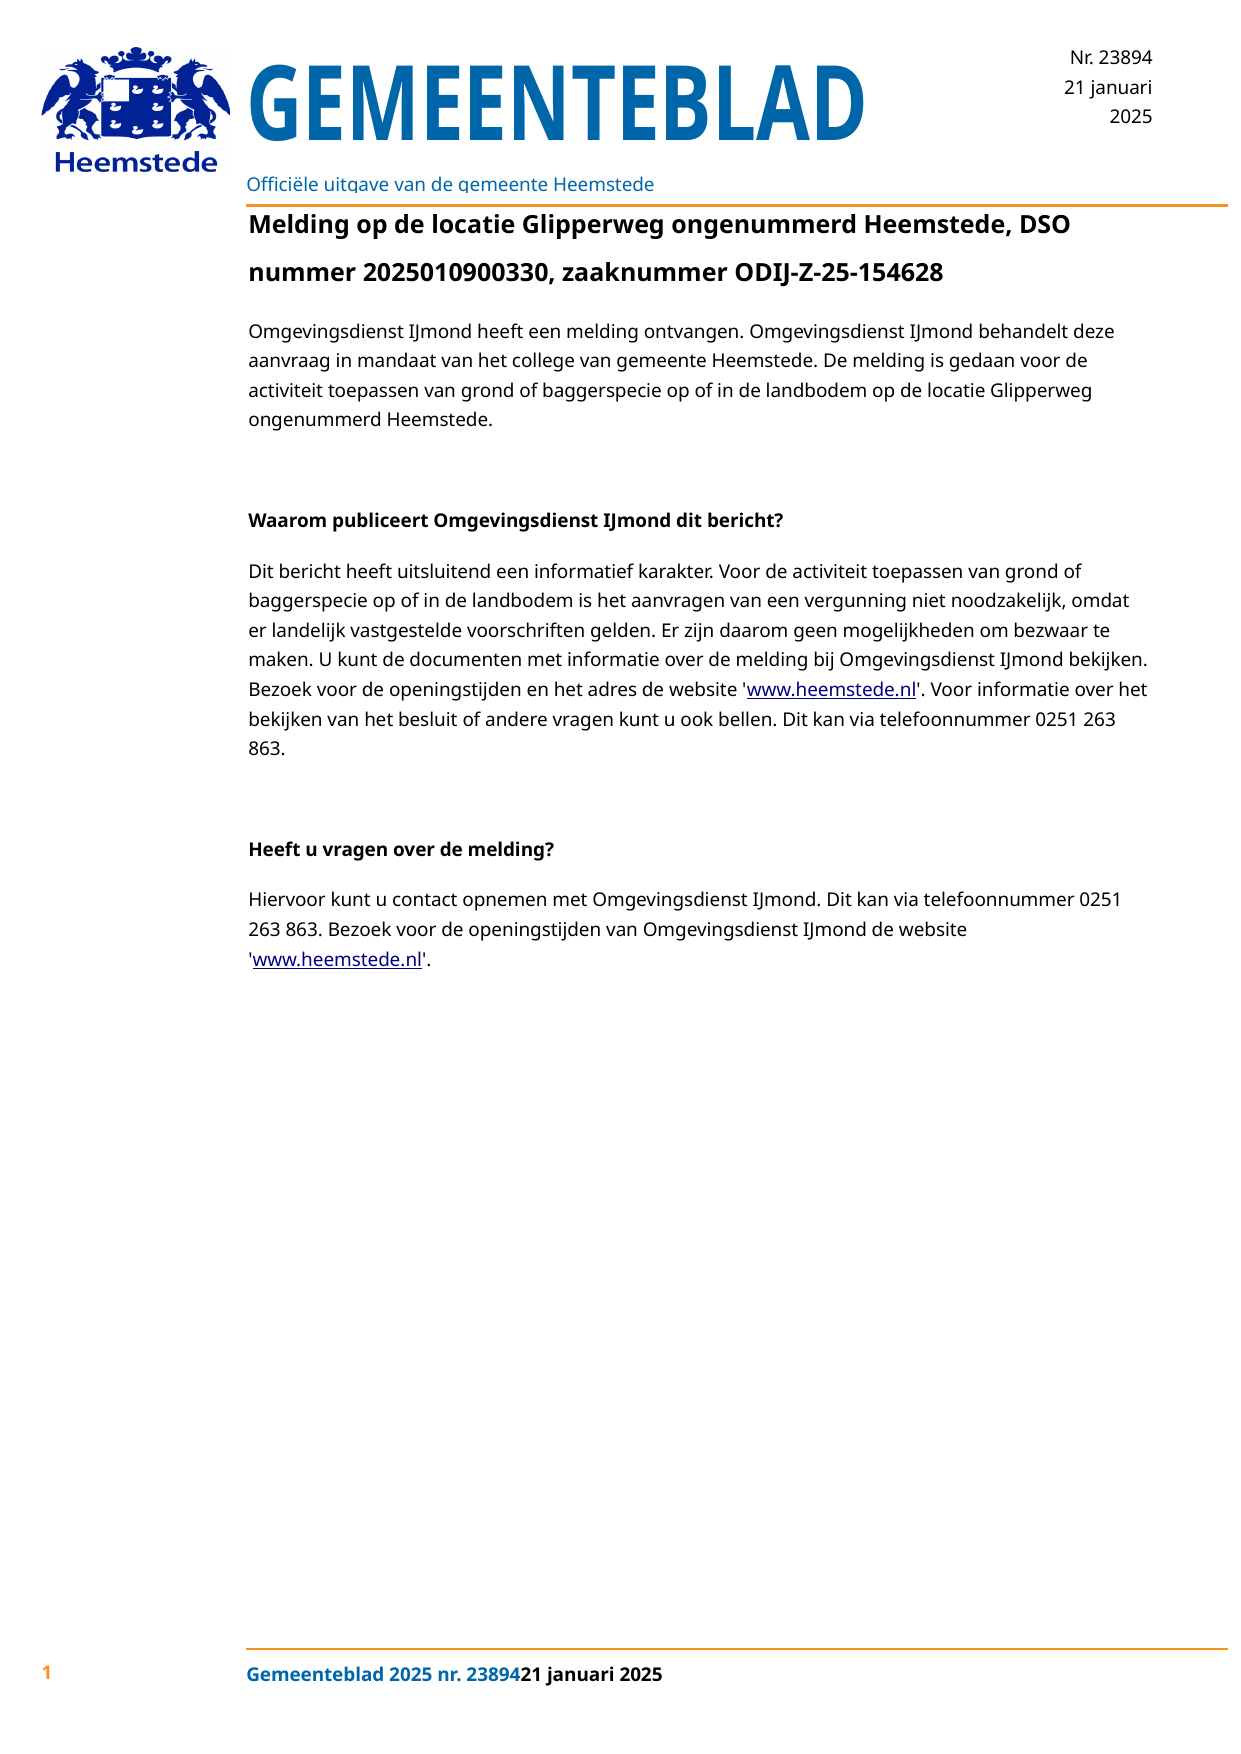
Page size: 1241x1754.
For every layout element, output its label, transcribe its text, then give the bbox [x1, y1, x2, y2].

picture [41, 47, 231, 172]
text Omgevingsdienst IJmond heeft een melding ontvangen. Omgevingsdienst IJmond behandelt deze aanvraag in mandaat van het college van gemeente Heemstede. De melding is gedaan voor de activiteit toepassen van grond of baggerspecie op of in de landbodem op de locatie Glipperweg ongenummerd Heemstede. [248, 318, 1152, 432]
text Heeft u vragen over de melding? [248, 836, 1152, 862]
text Melding op de locatie Glipperweg ongenummerd Heemstede, DSO nummer 2025010900330, zaaknummer ODIJ-Z-25-154628 [248, 207, 1152, 288]
text Waarom publiceert Omgevingsdienst IJmond dit bericht? [248, 507, 1152, 533]
text Hiervoor kunt u contact opnemen met Omgevingsdienst IJmond. Dit kan via telefoonnummer 0251 263 863. Bezoek voor de openingstijden van Omgevingsdienst IJmond de website 'www.heemstede.nl'. [248, 887, 1152, 972]
text Dit bericht heeft uitsluitend een informatief karakter. Voor de activiteit toepassen van grond of baggerspecie op of in de landbodem is het aanvragen van een vergunning niet noodzakelijk, omdat er landelijk vastgestelde voorschriften gelden. Er zijn daarom geen mogelijkheden om bezwaar te maken. U kunt de documenten met informatie over de melding bij Omgevingsdienst IJmond bekijken. Bezoek voor de openingstijden en het adres de website 'www.heemstede.nl'. Voor informatie over het bekijken van het besluit of andere vragen kunt u ook bellen. Dit kan via telefoonnummer 0251 263 863. [248, 558, 1152, 761]
